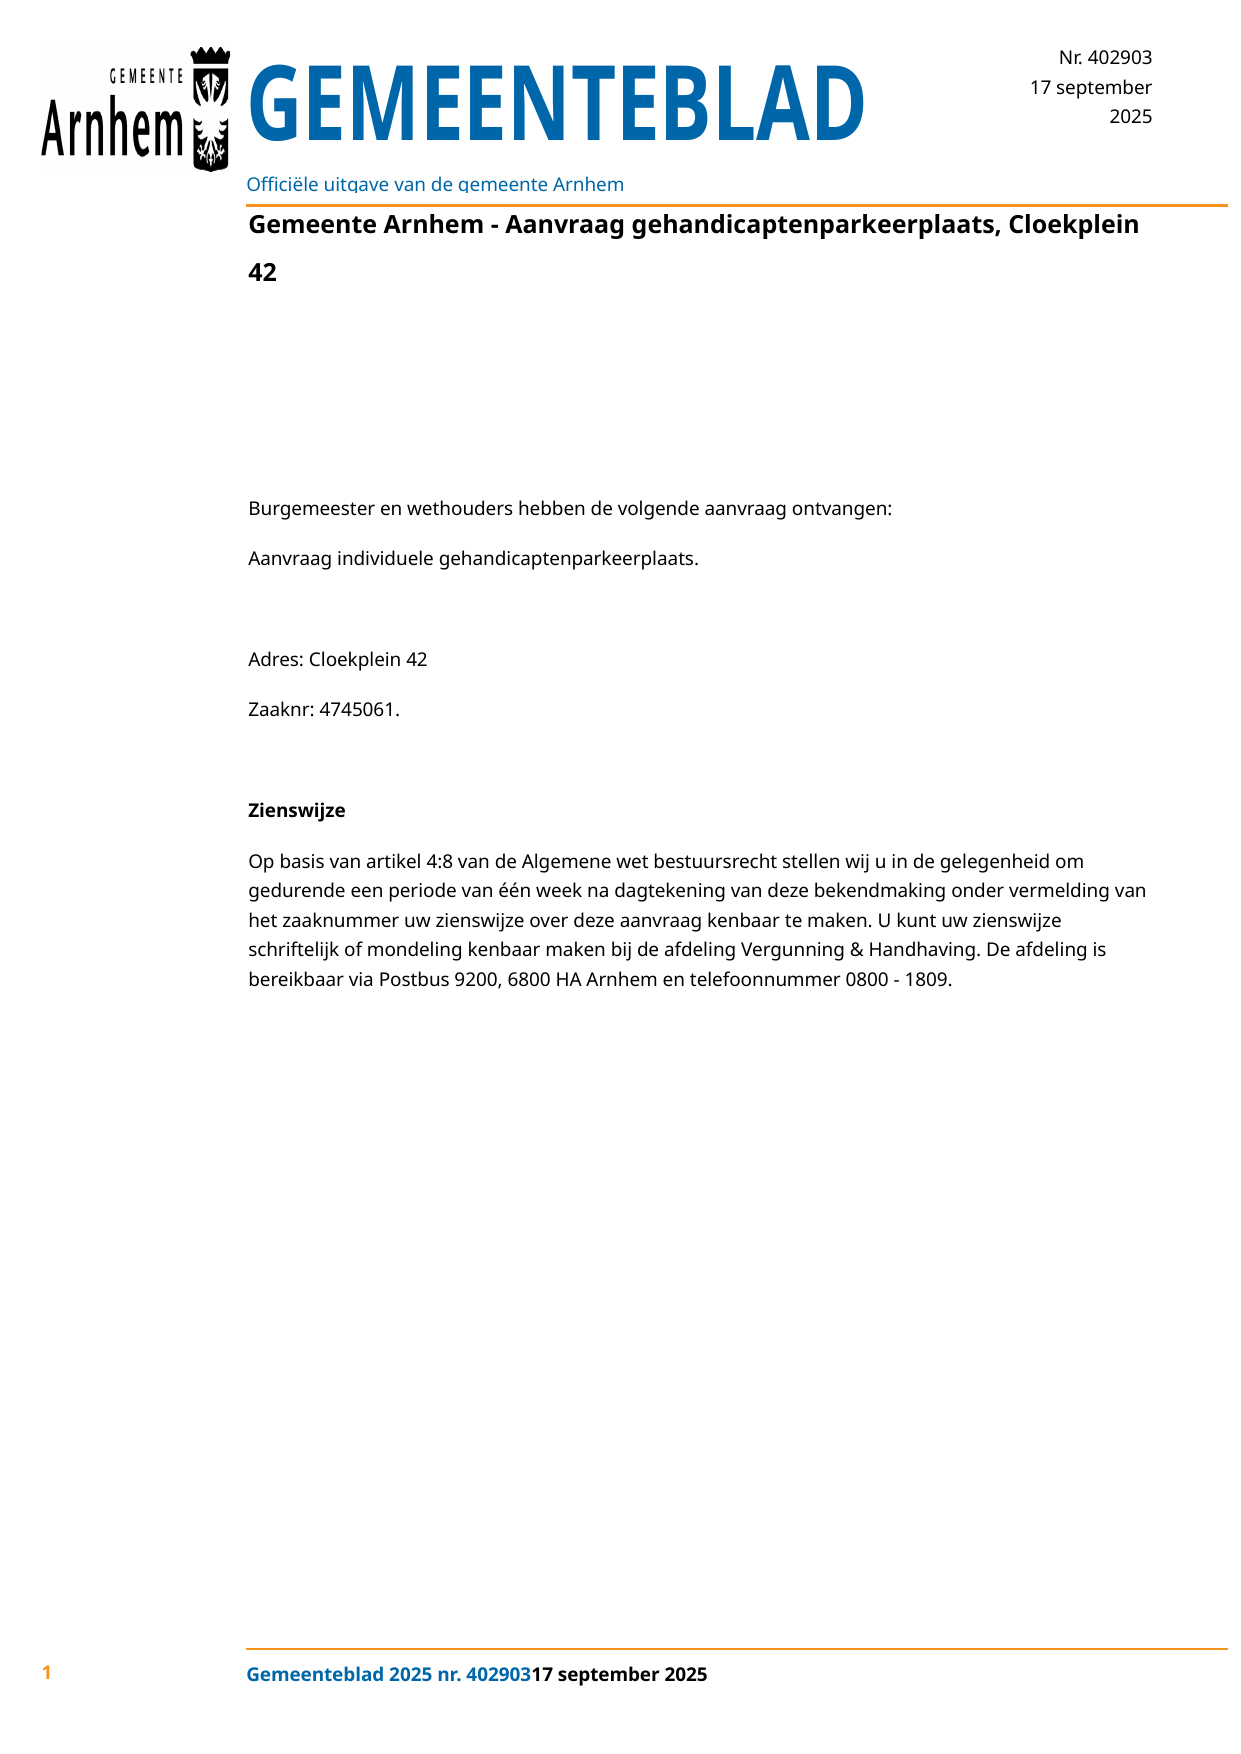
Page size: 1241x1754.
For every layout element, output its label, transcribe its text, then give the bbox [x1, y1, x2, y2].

picture [41, 47, 231, 172]
text Adres: Cloekplein 42 [248, 646, 1152, 672]
text Zaaknr: 4745061. [248, 697, 1152, 722]
text Op basis van artikel 4:8 van de Algemene wet bestuursrecht stellen wij u in de gelegenheid om gedurende een periode van één week na dagtekening van deze bekendmaking onder vermelding van het zaaknummer uw zienswijze over deze aanvraag kenbaar te maken. U kunt uw zienswijze schriftelijk of mondeling kenbaar maken bij de afdeling Vergunning & Handhaving. De afdeling is bereikbaar via Postbus 9200, 6800 HA Arnhem en telefoonnummer 0800 - 1809. [248, 848, 1152, 992]
text Gemeente Arnhem - Aanvraag gehandicaptenparkeerplaats, Cloekplein 42 [248, 207, 1152, 288]
text Zienswijze [248, 797, 1152, 823]
text Aanvraag individuele gehandicaptenparkeerplaats. [248, 545, 1152, 571]
text Burgemeester en wethouders hebben de volgende aanvraag ontvangen: [248, 495, 1152, 521]
